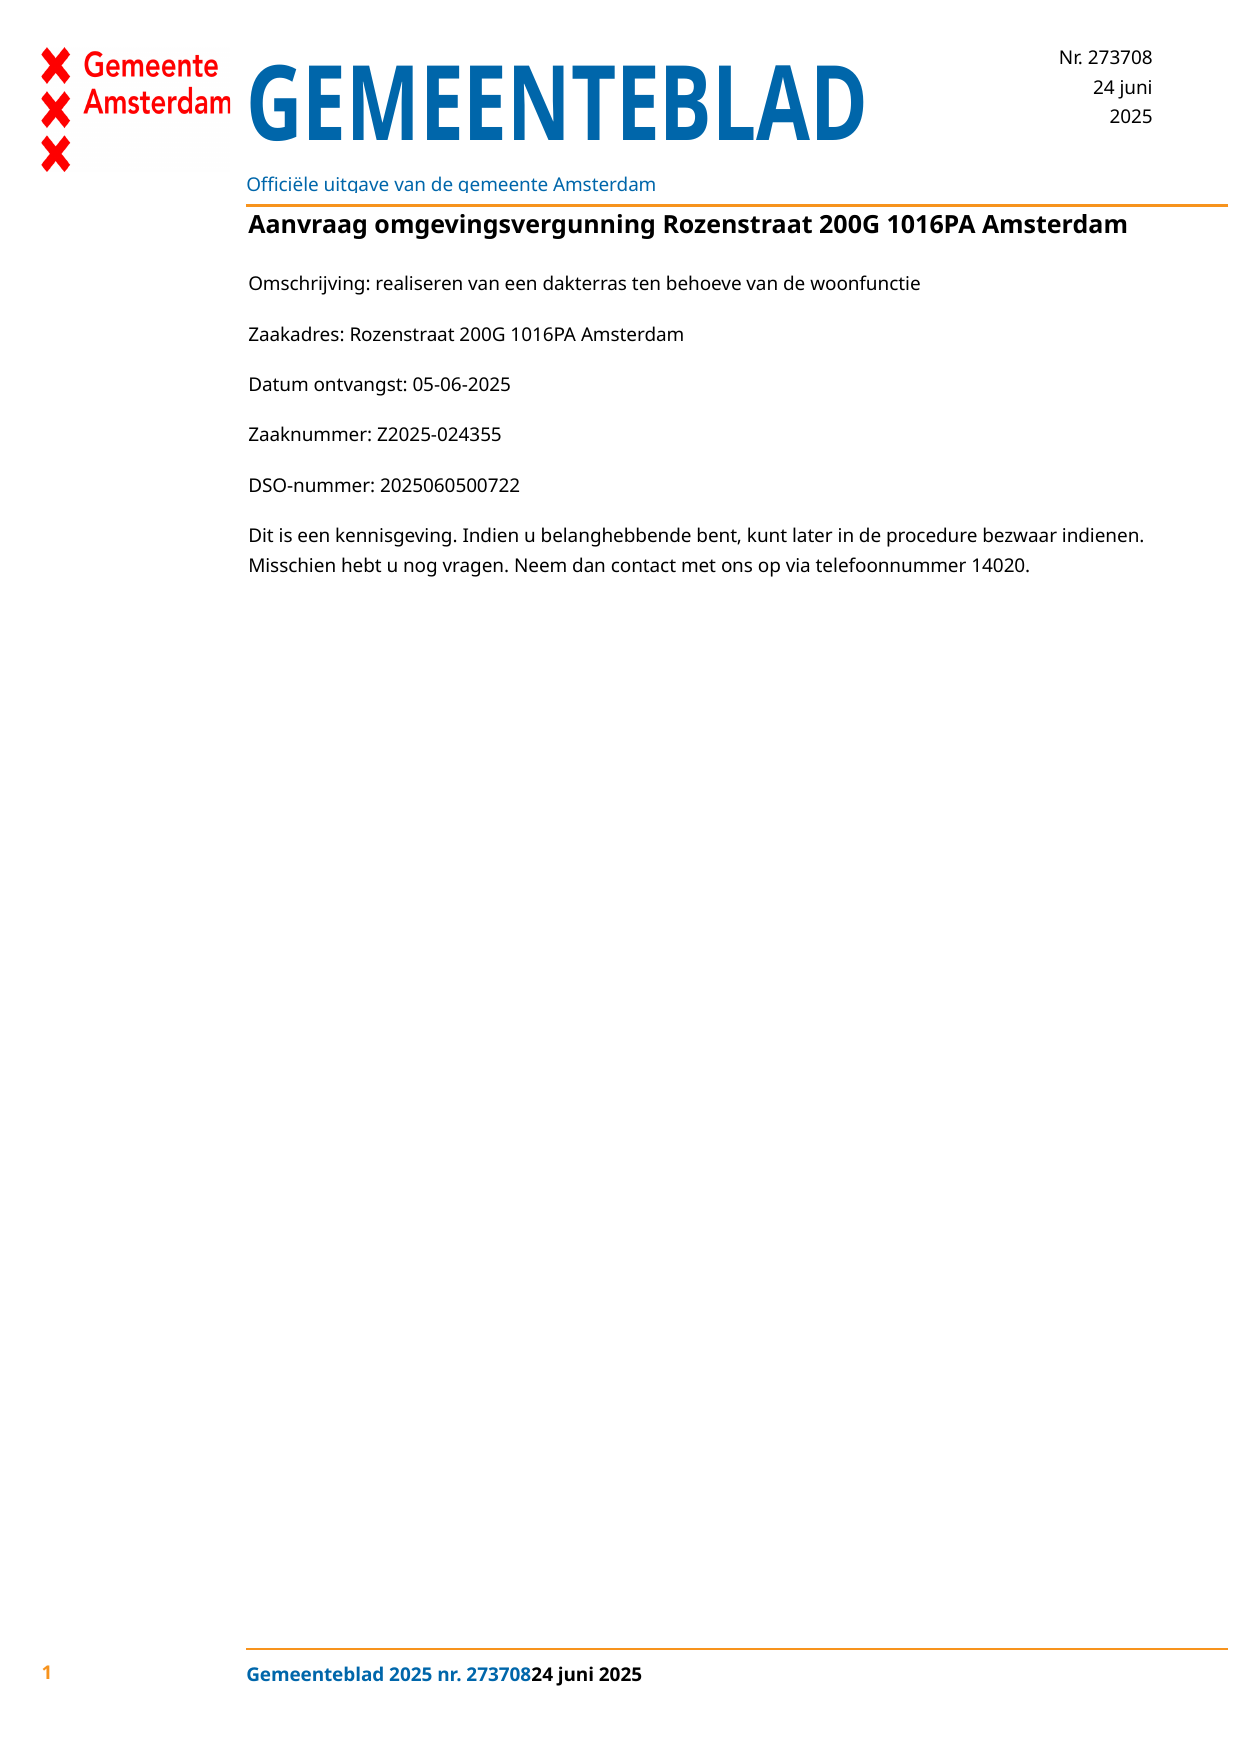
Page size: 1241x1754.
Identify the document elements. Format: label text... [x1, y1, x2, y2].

picture [41, 47, 231, 172]
text DSO-nummer: 2025060500722 [248, 472, 1152, 498]
text Aanvraag omgevingsvergunning Rozenstraat 200G 1016PA Amsterdam [248, 207, 1152, 241]
text Zaakadres: Rozenstraat 200G 1016PA Amsterdam [248, 321, 1152, 346]
text Dit is een kennisgeving. Indien u belanghebbende bent, kunt later in de procedure bezwaar indienen. Misschien hebt u nog vragen. Neem dan contact met ons op via telefoonnummer 14020. [248, 522, 1152, 578]
text Datum ontvangst: 05-06-2025 [248, 371, 1152, 397]
text Zaaknummer: Z2025-024355 [248, 422, 1152, 447]
text Omschrijving: realiseren van een dakterras ten behoeve van de woonfunctie [248, 270, 1152, 296]
